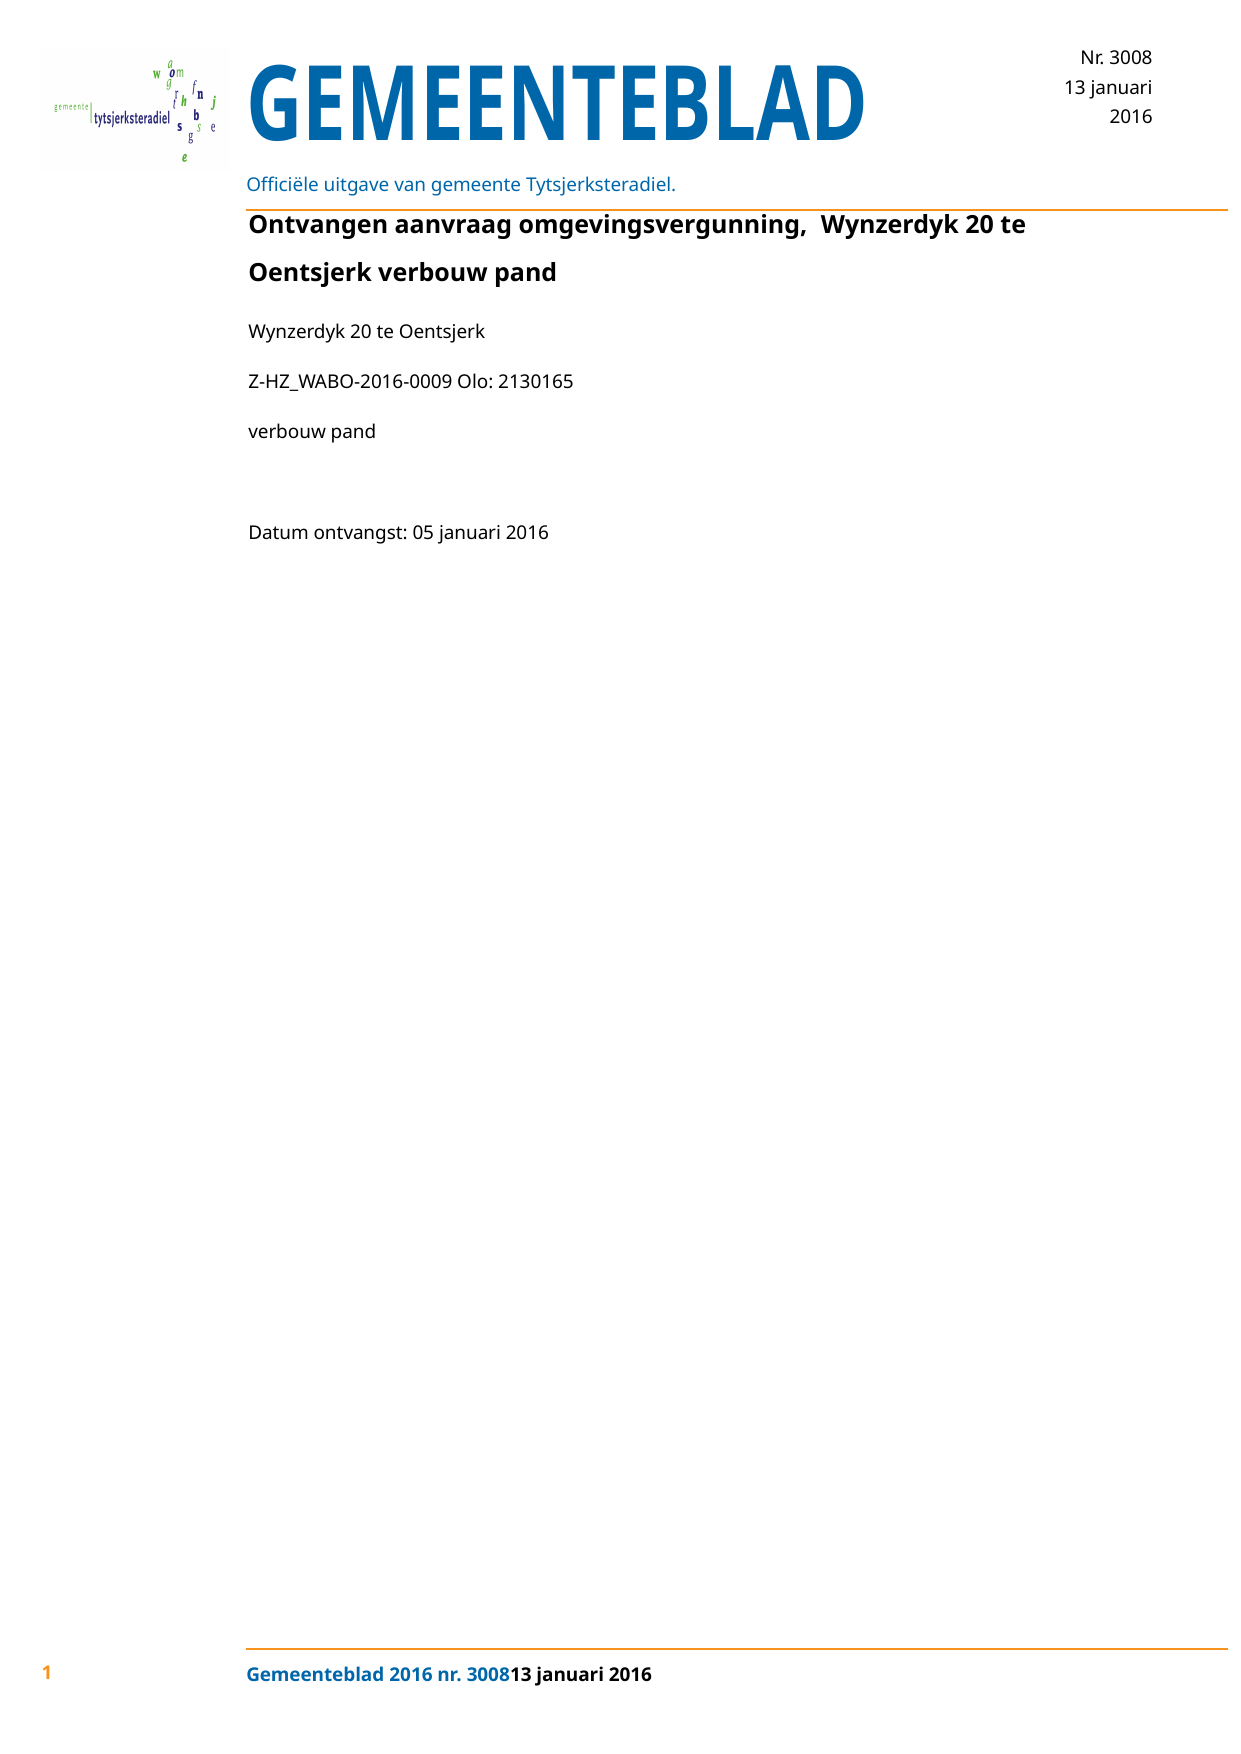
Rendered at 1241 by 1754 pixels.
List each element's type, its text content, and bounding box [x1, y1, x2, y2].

picture [41, 47, 231, 172]
text verbouw pand [248, 419, 1152, 444]
text Ontvangen aanvraag omgevingsvergunning, Wynzerdyk 20 te Oentsjerk verbouw pand [248, 211, 1152, 288]
text Z-HZ_WABO-2016-0009 Olo: 2130165 [248, 368, 1152, 394]
text Wynzerdyk 20 te Oentsjerk [248, 318, 1152, 344]
text Datum ontvangst: 05 januari 2016 [248, 519, 1152, 545]
